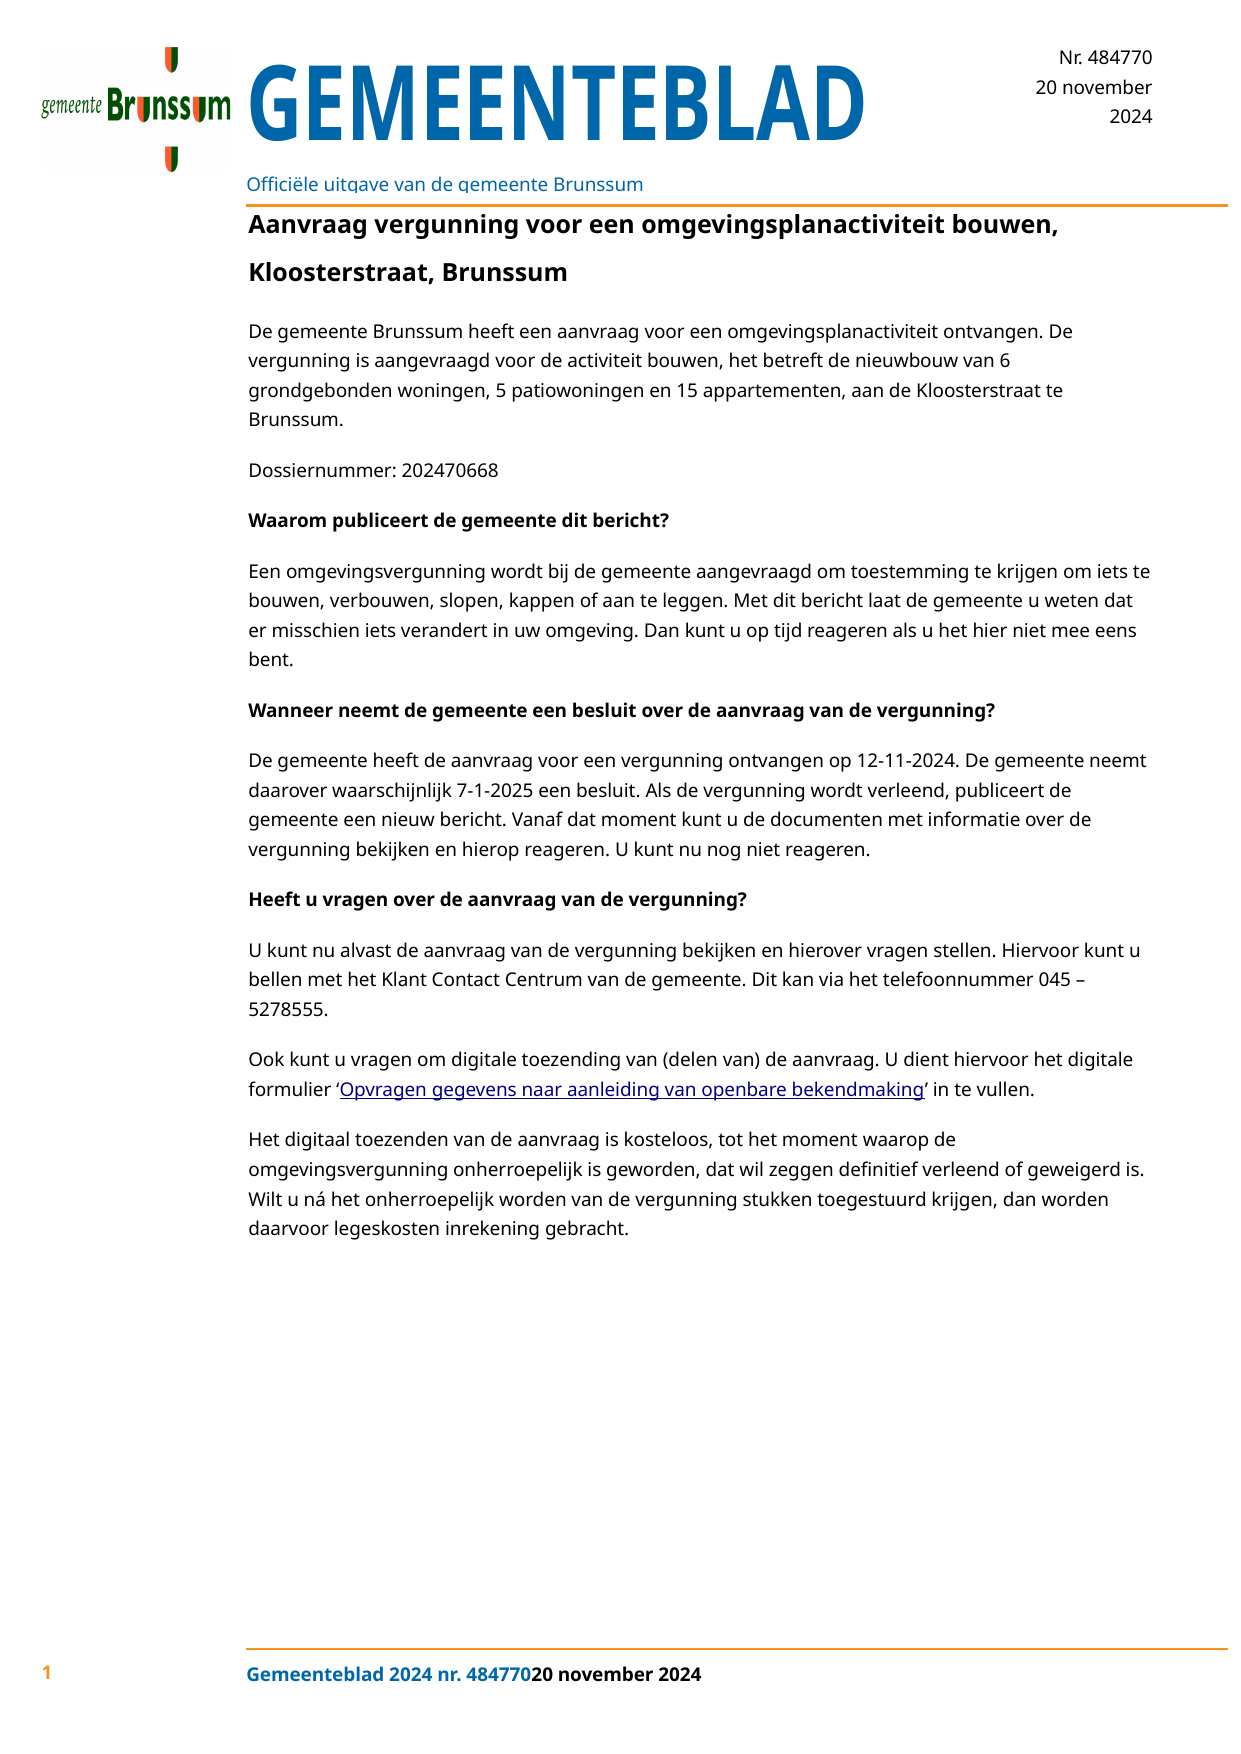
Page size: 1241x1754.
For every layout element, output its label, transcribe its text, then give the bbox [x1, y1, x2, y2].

text Dossiernummer: 202470668 [248, 457, 1152, 483]
text Waarom publiceert de gemeente dit bericht? [248, 507, 1152, 533]
text Heeft u vragen over de aanvraag van de vergunning? [248, 887, 1152, 912]
text Aanvraag vergunning voor een omgevingsplanactiviteit bouwen, Kloosterstraat, Brunssum [248, 207, 1152, 288]
text Wanneer neemt de gemeente een besluit over de aanvraag van de vergunning? [248, 697, 1152, 723]
picture [41, 47, 231, 172]
text Ook kunt u vragen om digitale toezending van (delen van) de aanvraag. U dient hiervoor het digitale formulier ‘Opvragen gegevens naar aanleiding van openbare bekendmaking’ in te vullen. [248, 1047, 1152, 1102]
text De gemeente Brunssum heeft een aanvraag voor een omgevingsplanactiviteit ontvangen. De vergunning is aangevraagd voor de activiteit bouwen, het betreft de nieuwbouw van 6 grondgebonden woningen, 5 patiowoningen en 15 appartementen, aan de Kloosterstraat te Brunssum. [248, 318, 1152, 432]
text Het digitaal toezenden van de aanvraag is kosteloos, tot het moment waarop de omgevingsvergunning onherroepelijk is geworden, dat wil zeggen definitief verleend of geweigerd is. Wilt u ná het onherroepelijk worden van de vergunning stukken toegestuurd krijgen, dan worden daarvoor legeskosten inrekening gebracht. [248, 1127, 1152, 1241]
text Een omgevingsvergunning wordt bij de gemeente aangevraagd om toestemming te krijgen om iets te bouwen, verbouwen, slopen, kappen of aan te leggen. Met dit bericht laat de gemeente u weten dat er misschien iets verandert in uw omgeving. Dan kunt u op tijd reageren als u het hier niet mee eens bent. [248, 558, 1152, 672]
text De gemeente heeft de aanvraag voor een vergunning ontvangen op 12-11-2024. De gemeente neemt daarover waarschijnlijk 7-1-2025 een besluit. Als de vergunning wordt verleend, publiceert de gemeente een nieuw bericht. Vanaf dat moment kunt u de documenten met informatie over de vergunning bekijken en hierop reageren. U kunt nu nog niet reageren. [248, 747, 1152, 862]
text U kunt nu alvast de aanvraag van de vergunning bekijken en hierover vragen stellen. Hiervoor kunt u bellen met het Klant Contact Centrum van de gemeente. Dit kan via het telefoonnummer 045 – 5278555. [248, 937, 1152, 1022]
